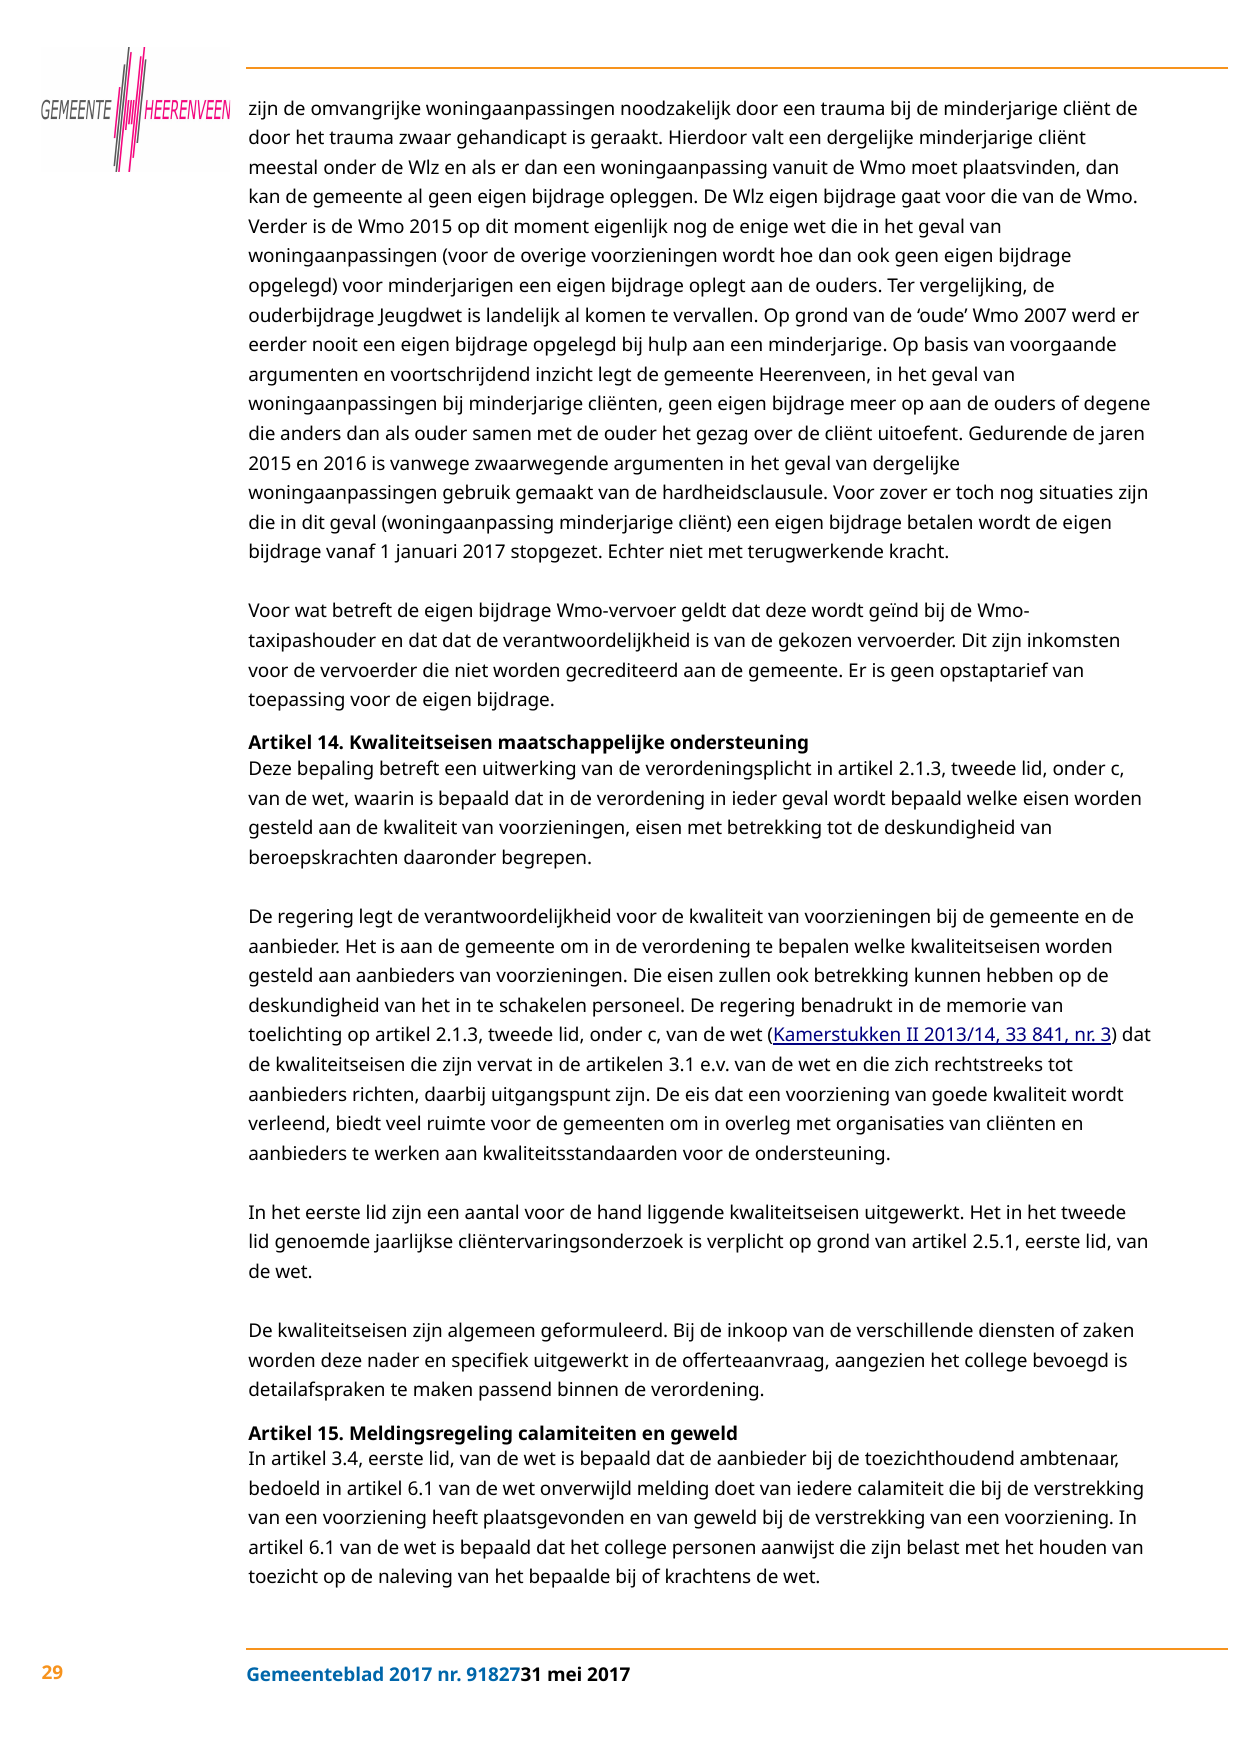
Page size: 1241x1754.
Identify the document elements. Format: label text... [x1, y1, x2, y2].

text Artikel 14. Kwaliteitseisen maatschappelijke ondersteuning [248, 729, 1152, 755]
text Voor wat betreft de eigen bijdrage Wmo-vervoer geldt dat deze wordt geïnd bij de Wmo-taxipashouder en dat dat de verantwoordelijkheid is van de gekozen vervoerder. Dit zijn inkomsten voor de vervoerder die niet worden gecrediteerd aan de gemeente. Er is geen opstaptarief van toepassing voor de eigen bijdrage. [248, 598, 1152, 712]
text De kwaliteitseisen zijn algemeen geformuleerd. Bij de inkoop van de verschillende diensten of zaken worden deze nader en specifiek uitgewerkt in de offerteaanvraag, aangezien het college bevoegd is detailafspraken te maken passend binnen de verordening. [248, 1317, 1152, 1402]
text De regering legt de verantwoordelijkheid voor de kwaliteit van voorzieningen bij de gemeente en de aanbieder. Het is aan de gemeente om in de verordening te bepalen welke kwaliteitseisen worden gesteld aan aanbieders van voorzieningen. Die eisen zullen ook betrekking kunnen hebben op de deskundigheid van het in te schakelen personeel. De regering benadrukt in de memorie van toelichting op artikel 2.1.3, tweede lid, onder c, van de wet (Kamerstukken II 2013/14, 33 841, nr. 3) dat de kwaliteitseisen die zijn vervat in de artikelen 3.1 e.v. van de wet en die zich rechtstreeks tot aanbieders richten, daarbij uitgangspunt zijn. De eis dat een voorziening van goede kwaliteit wordt verleend, biedt veel ruimte voor de gemeenten om in overleg met organisaties van cliënten en aanbieders te werken aan kwaliteitsstandaarden voor de ondersteuning. [248, 903, 1152, 1166]
text In artikel 3.4, eerste lid, van de wet is bepaald dat de aanbieder bij de toezichthoudend ambtenaar, bedoeld in artikel 6.1 van de wet onverwijld melding doet van iedere calamiteit die bij de verstrekking van een voorziening heeft plaatsgevonden en van geweld bij de verstrekking van een voorziening. In artikel 6.1 van de wet is bepaald dat het college personen aanwijst die zijn belast met het houden van toezicht op de naleving van het bepaalde bij of krachtens de wet. [248, 1445, 1152, 1589]
picture [41, 47, 231, 172]
text Deze bepaling betreft een uitwerking van de verordeningsplicht in artikel 2.1.3, tweede lid, onder c, van de wet, waarin is bepaald dat in de verordening in ieder geval wordt bepaald welke eisen worden gesteld aan de kwaliteit van voorzieningen, eisen met betrekking tot de deskundigheid van beroepskrachten daaronder begrepen. [248, 755, 1152, 870]
text zijn de omvangrijke woningaanpassingen noodzakelijk door een trauma bij de minderjarige cliënt de door het trauma zwaar gehandicapt is geraakt. Hierdoor valt een dergelijke minderjarige cliënt meestal onder de Wlz en als er dan een woningaanpassing vanuit de Wmo moet plaatsvinden, dan kan de gemeente al geen eigen bijdrage opleggen. De Wlz eigen bijdrage gaat voor die van de Wmo. Verder is de Wmo 2015 op dit moment eigenlijk nog de enige wet die in het geval van woningaanpassingen (voor de overige voorzieningen wordt hoe dan ook geen eigen bijdrage opgelegd) voor minderjarigen een eigen bijdrage oplegt aan de ouders. Ter vergelijking, de ouderbijdrage Jeugdwet is landelijk al komen te vervallen. Op grond van de ‘oude’ Wmo 2007 werd er eerder nooit een eigen bijdrage opgelegd bij hulp aan een minderjarige. Op basis van voorgaande argumenten en voortschrijdend inzicht legt de gemeente Heerenveen, in het geval van woningaanpassingen bij minderjarige cliënten, geen eigen bijdrage meer op aan de ouders of degene die anders dan als ouder samen met de ouder het gezag over de cliënt uitoefent. Gedurende de jaren 2015 en 2016 is vanwege zwaarwegende argumenten in het geval van dergelijke woningaanpassingen gebruik gemaakt van de hardheidsclausule. Voor zover er toch nog situaties zijn die in dit geval (woningaanpassing minderjarige cliënt) een eigen bijdrage betalen wordt de eigen bijdrage vanaf 1 januari 2017 stopgezet. Echter niet met terugwerkende kracht. [248, 95, 1152, 564]
text Artikel 15. Meldingsregeling calamiteiten en geweld [248, 1420, 1152, 1445]
text In het eerste lid zijn een aantal voor de hand liggende kwaliteitseisen uitgewerkt. Het in het tweede lid genoemde jaarlijkse cliëntervaringsonderzoek is verplicht op grond van artikel 2.5.1, eerste lid, van de wet. [248, 1199, 1152, 1284]
